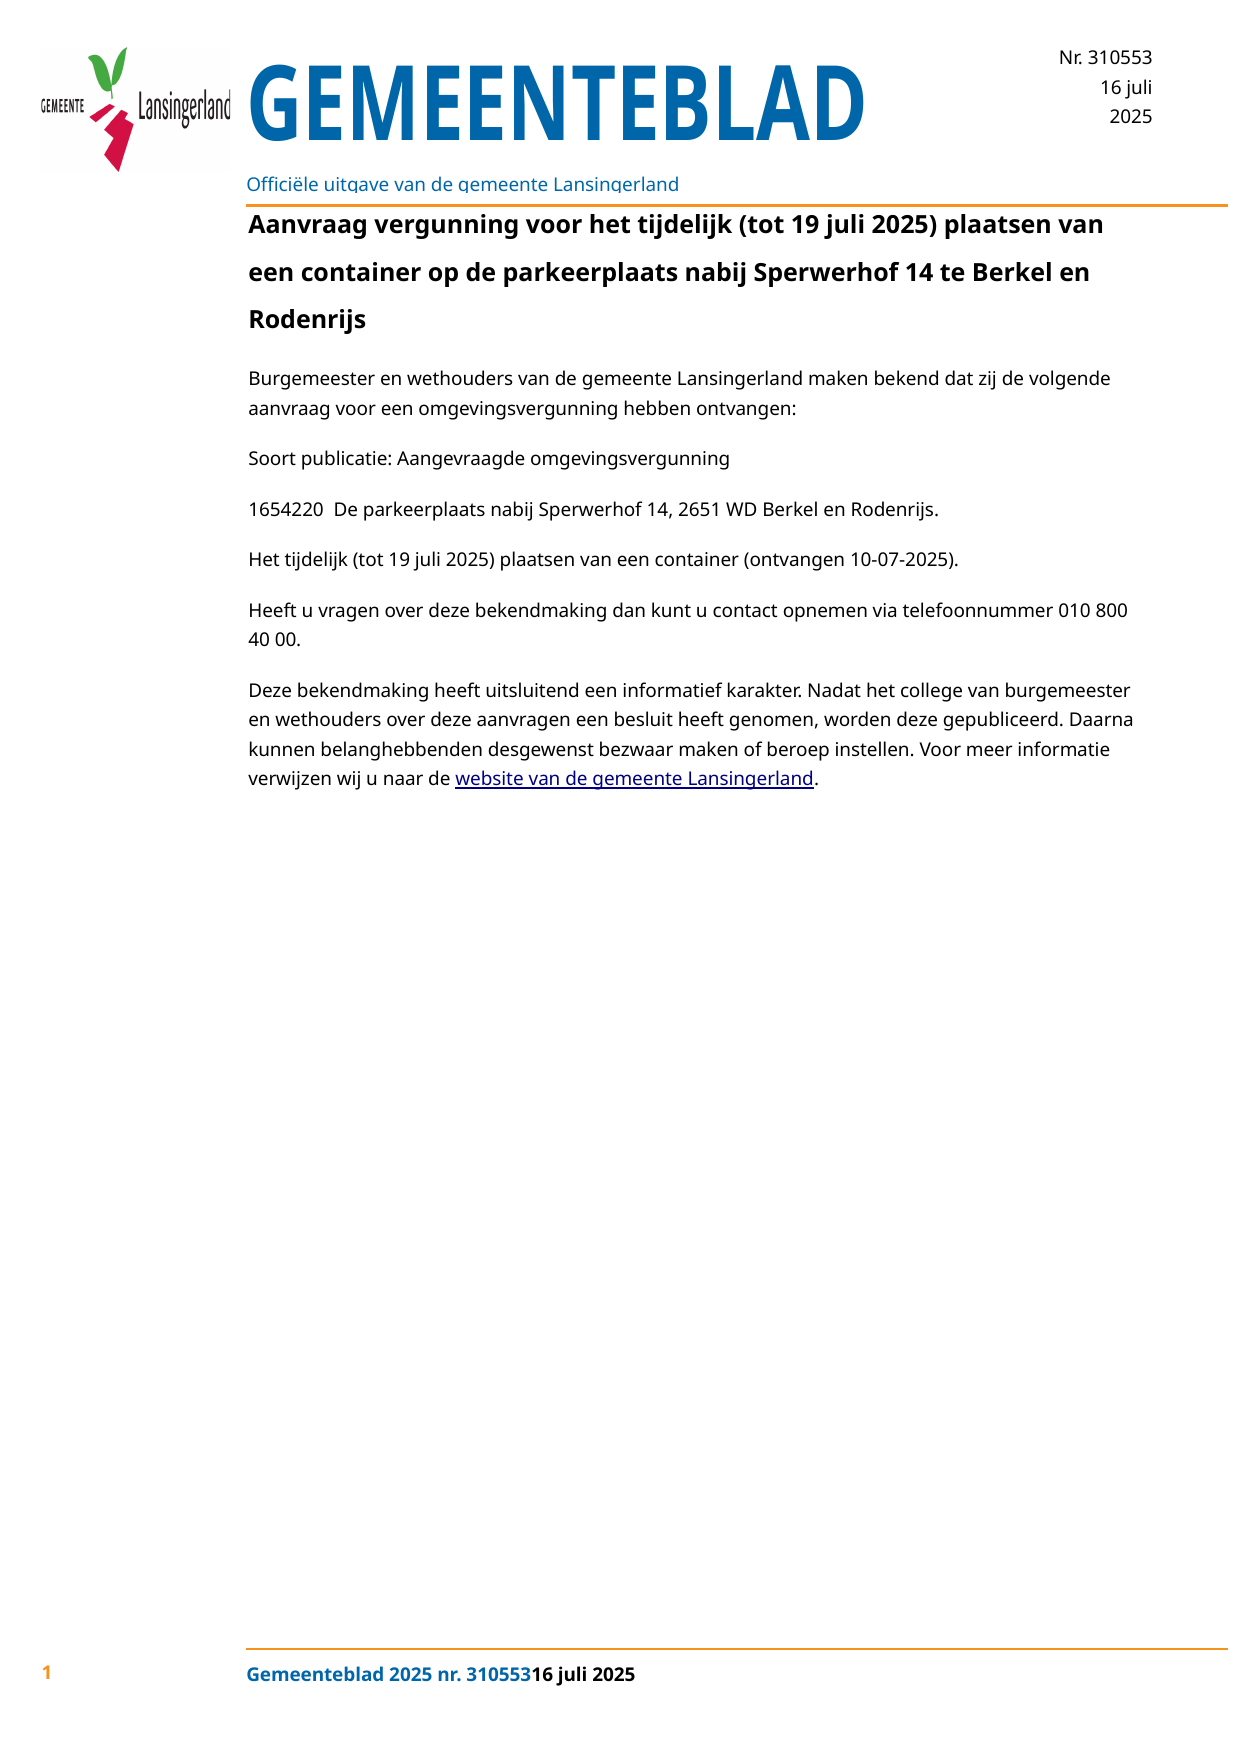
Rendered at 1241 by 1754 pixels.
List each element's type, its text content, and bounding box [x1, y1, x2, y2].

text Soort publicatie: Aangevraagde omgevingsvergunning [248, 446, 1152, 471]
text Aanvraag vergunning voor het tijdelijk (tot 19 juli 2025) plaatsen van een container op de parkeerplaats nabij Sperwerhof 14 te Berkel en Rodenrijs [248, 207, 1152, 336]
text Heeft u vragen over deze bekendmaking dan kunt u contact opnemen via telefoonnummer 010 800 40 00. [248, 597, 1152, 652]
text 1654220 De parkeerplaats nabij Sperwerhof 14, 2651 WD Berkel en Rodenrijs. [248, 496, 1152, 522]
text Het tijdelijk (tot 19 juli 2025) plaatsen van een container (ontvangen 10-07-2025). [248, 546, 1152, 572]
text Deze bekendmaking heeft uitsluitend een informatief karakter. Nadat het college van burgemeester en wethouders over deze aanvragen een besluit heeft genomen, worden deze gepubliceerd. Daarna kunnen belanghebbenden desgewenst bezwaar maken of beroep instellen. Voor meer informatie verwijzen wij u naar de website van de gemeente Lansingerland. [248, 677, 1152, 791]
picture [41, 47, 231, 172]
text Burgemeester en wethouders van de gemeente Lansingerland maken bekend dat zij de volgende aanvraag voor een omgevingsvergunning hebben ontvangen: [248, 366, 1152, 421]
